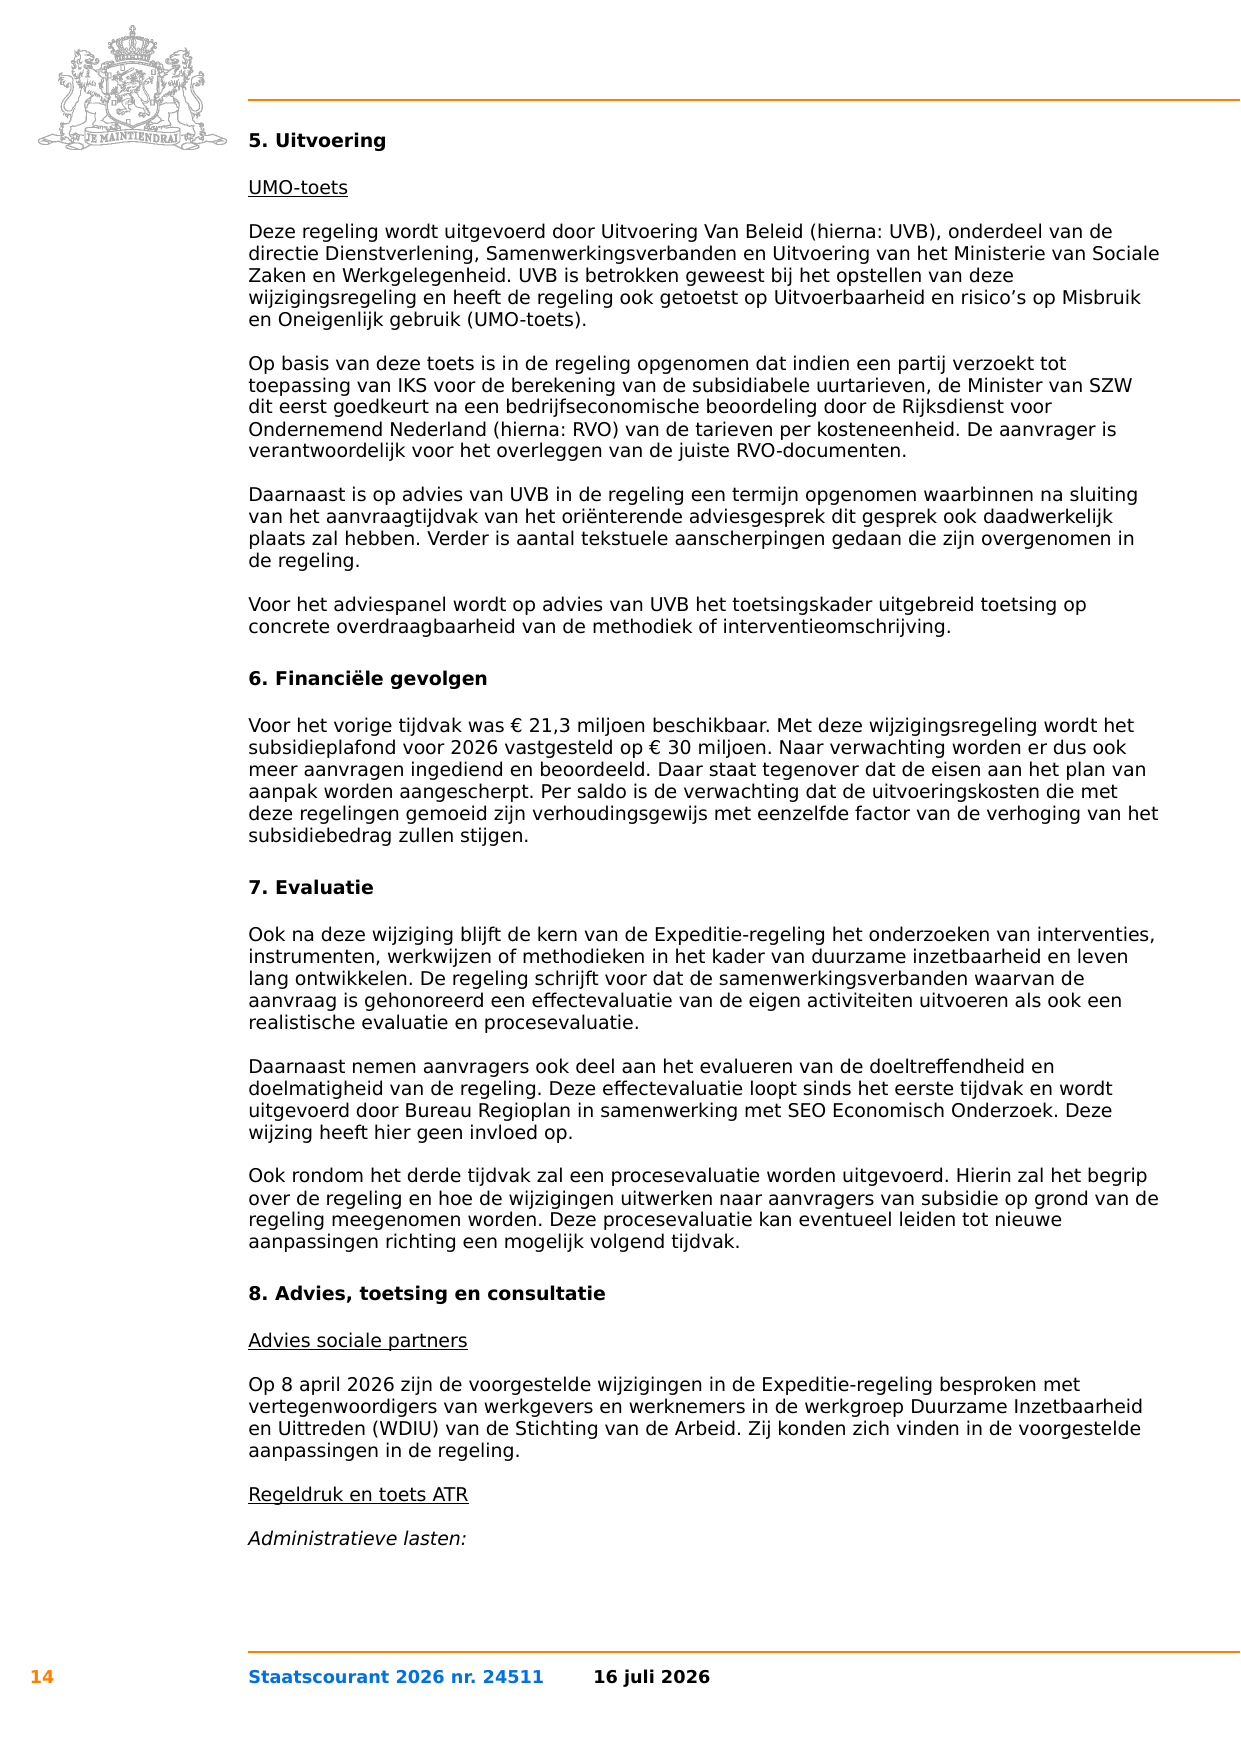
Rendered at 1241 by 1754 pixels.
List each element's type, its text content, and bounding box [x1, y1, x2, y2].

subtitle 7. Evaluatie [248, 877, 1163, 899]
text Daarnaast nemen aanvragers ook deel aan het evalueren van de doeltreffendheid en doelmatigheid van de regeling. Deze effectevaluatie loopt sinds het eerste tijdvak en wordt uitgevoerd door Bureau Regioplan in samenwerking met SEO Economisch Onderzoek. Deze wijzing heeft hier geen invloed op. [248, 1056, 1163, 1143]
text Voor het adviespanel wordt op advies van UVB het toetsingskader uitgebreid toetsing op concrete overdraagbaarheid van de methodiek of interventieomschrijving. [248, 594, 1163, 638]
subtitle Advies sociale partners [248, 1330, 1163, 1352]
subtitle 5. Uitvoering [248, 130, 1163, 152]
text Ook na deze wijziging blijft de kern van de Expeditie-regeling het onderzoeken van interventies, instrumenten, werkwijzen of methodieken in het kader van duurzame inzetbaarheid en leven lang ontwikkelen. De regeling schrijft voor dat de samenwerkingsverbanden waarvan de aanvraag is gehonoreerd een effectevaluatie van de eigen activiteiten uitvoeren als ook een realistische evaluatie en procesevaluatie. [248, 924, 1163, 1034]
text Daarnaast is op advies van UVB in de regeling een termijn opgenomen waarbinnen na sluiting van het aanvraagtijdvak van het oriënterende adviesgesprek dit gesprek ook daadwerkelijk plaats zal hebben. Verder is aantal tekstuele aanscherpingen gedaan die zijn overgenomen in de regeling. [248, 484, 1163, 572]
text Voor het vorige tijdvak was € 21,3 miljoen beschikbaar. Met deze wijzigingsregeling wordt het subsidieplafond voor 2026 vastgesteld op € 30 miljoen. Naar verwachting worden er dus ook meer aanvragen ingediend en beoordeeld. Daar staat tegenover dat de eisen aan het plan van aanpak worden aangescherpt. Per saldo is de verwachting dat de uitvoeringskosten die met deze regelingen gemoeid zijn verhoudingsgewijs met eenzelfde factor van de verhoging van het subsidiebedrag zullen stijgen. [248, 715, 1163, 847]
subtitle 8. Advies, toetsing en consultatie [248, 1283, 1163, 1305]
subtitle UMO-toets [248, 177, 1163, 199]
subtitle 6. Financiële gevolgen [248, 668, 1163, 690]
picture [38, 25, 227, 150]
text Op 8 april 2026 zijn de voorgestelde wijzigingen in de Expeditie-regeling besproken met vertegenwoordigers van werkgevers en werknemers in de werkgroep Duurzame Inzetbaarheid en Uittreden (WDIU) van de Stichting van de Arbeid. Zij konden zich vinden in de voorgestelde aanpassingen in de regeling. [248, 1374, 1163, 1462]
text Administratieve lasten: [248, 1528, 1163, 1550]
text Ook rondom het derde tijdvak zal een procesevaluatie worden uitgevoerd. Hierin zal het begrip over de regeling en hoe de wijzigingen uitwerken naar aanvragers van subsidie op grond van de regeling meegenomen worden. Deze procesevaluatie kan eventueel leiden tot nieuwe aanpassingen richting een mogelijk volgend tijdvak. [248, 1165, 1163, 1253]
text Deze regeling wordt uitgevoerd door Uitvoering Van Beleid (hierna: UVB), onderdeel van de directie Dienstverlening, Samenwerkingsverbanden en Uitvoering van het Ministerie van Sociale Zaken en Werkgelegenheid. UVB is betrokken geweest bij het opstellen van deze wijzigingsregeling en heeft de regeling ook getoetst op Uitvoerbaarheid en risico’s op Misbruik en Oneigenlijk gebruik (UMO-toets). [248, 221, 1163, 331]
text Op basis van deze toets is in de regeling opgenomen dat indien een partij verzoekt tot toepassing van IKS voor de berekening van de subsidiabele uurtarieven, de Minister van SZW dit eerst goedkeurt na een bedrijfseconomische beoordeling door de Rijksdienst voor Ondernemend Nederland (hierna: RVO) van de tarieven per kosteneenheid. De aanvrager is verantwoordelijk voor het overleggen van de juiste RVO-documenten. [248, 352, 1163, 462]
subtitle Regeldruk en toets ATR [248, 1484, 1163, 1506]
